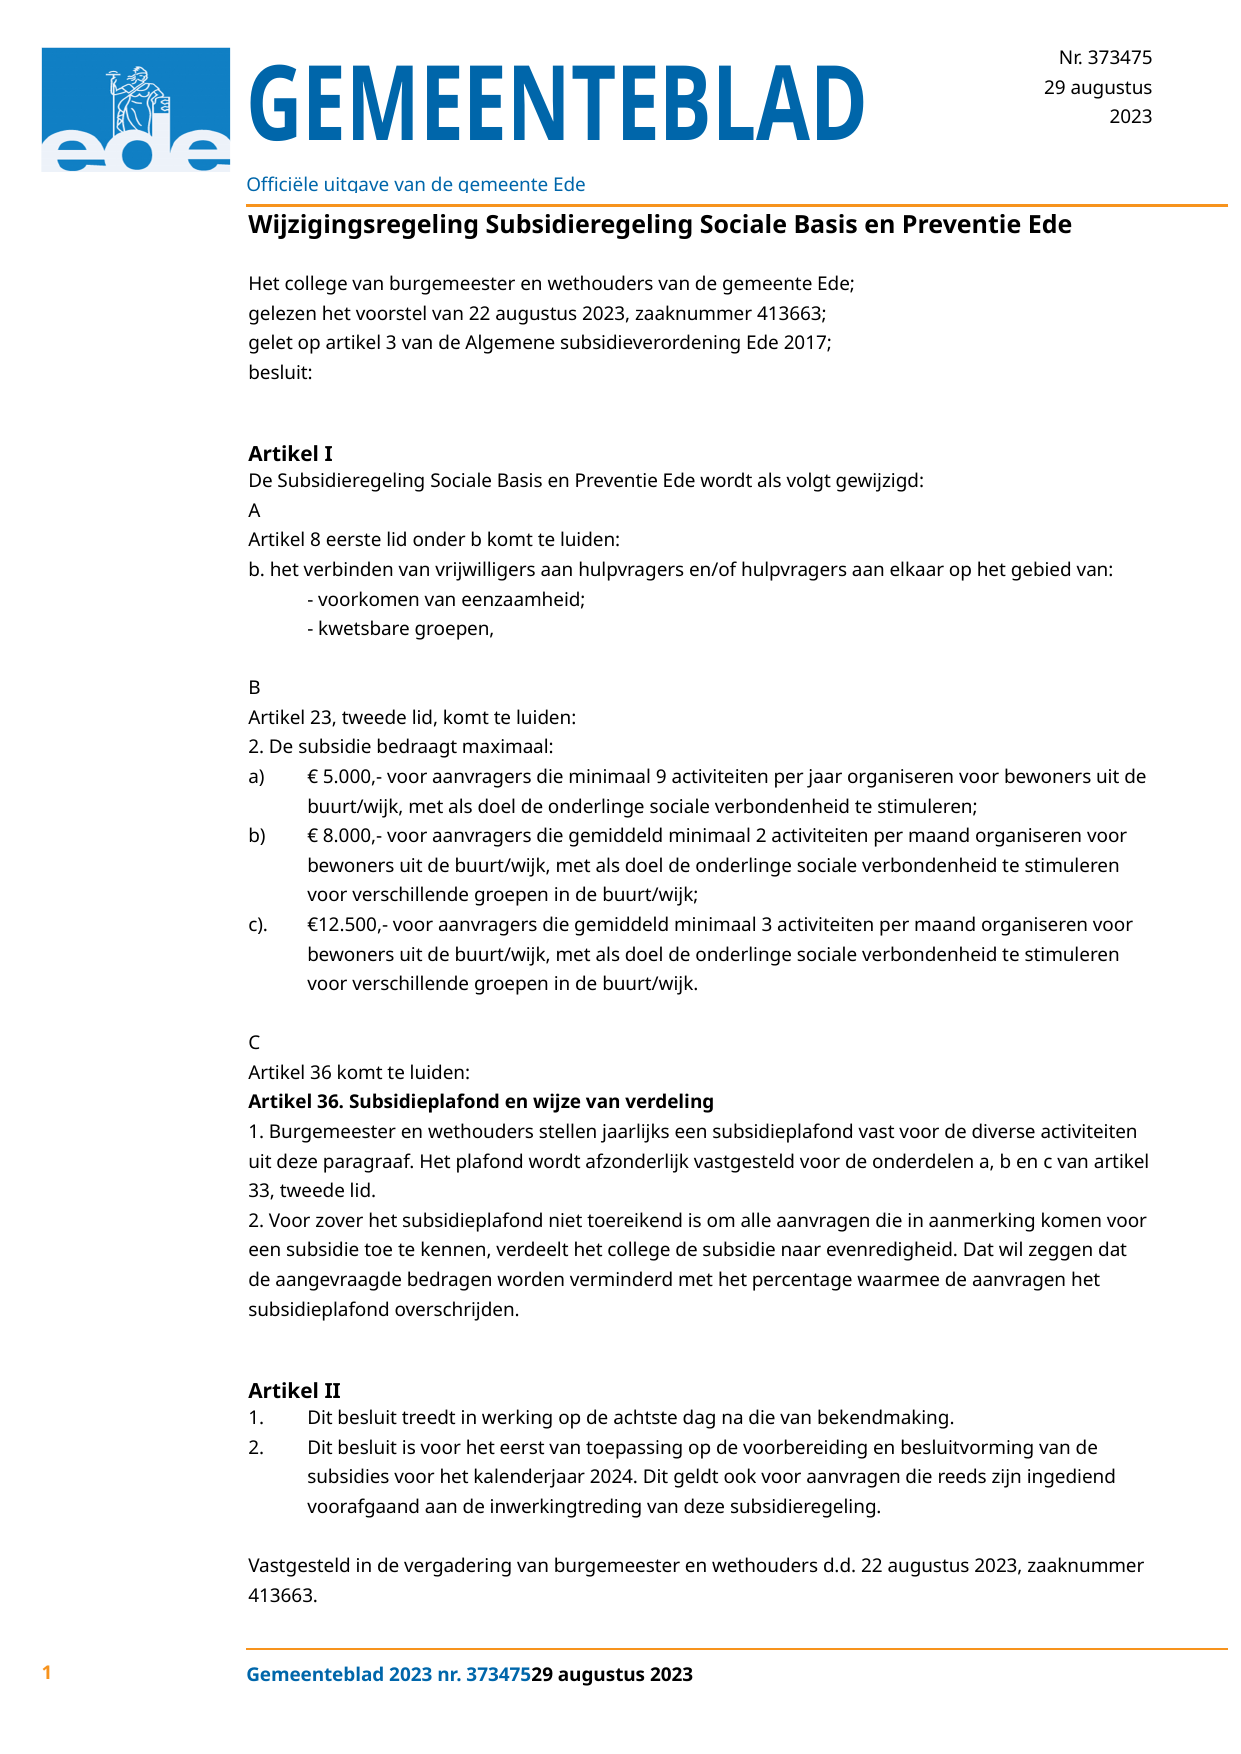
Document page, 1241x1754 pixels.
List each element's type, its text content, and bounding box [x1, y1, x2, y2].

text Artikel 36. Subsidieplafond en wijze van verdeling [248, 1089, 1152, 1114]
list €12.500,- voor aanvragers die gemiddeld minimaal 3 activiteiten per maand organiseren voor bewoners uit de buurt/wijk, met als doel de onderlinge sociale verbondenheid te stimuleren voor verschillende groepen in de buurt/wijk. [248, 911, 1152, 996]
list € 8.000,- voor aanvragers die gemiddeld minimaal 2 activiteiten per maand organiseren voor bewoners uit de buurt/wijk, met als doel de onderlinge sociale verbondenheid te stimuleren voor verschillende groepen in de buurt/wijk; [248, 822, 1152, 907]
text 2. Voor zover het subsidieplafond niet toereikend is om alle aanvragen die in aanmerking komen voor een subsidie toe te kennen, verdeelt het college de subsidie naar evenredigheid. Dat wil zeggen dat de aangevraagde bedragen worden verminderd met het percentage waarmee de aanvragen het subsidieplafond overschrijden. [248, 1207, 1152, 1322]
list € 5.000,- voor aanvragers die minimaal 9 activiteiten per jaar organiseren voor bewoners uit de buurt/wijk, met als doel de onderlinge sociale verbondenheid te stimuleren; [248, 763, 1152, 819]
list Dit besluit is voor het eerst van toepassing op de voorbereiding en besluitvorming van de subsidies voor het kalenderjaar 2024. Dit geldt ook voor aanvragen die reeds zijn ingediend voorafgaand aan de inwerkingtreding van deze subsidieregeling. [248, 1434, 1152, 1519]
text b. het verbinden van vrijwilligers aan hulpvragers en/of hulpvragers aan elkaar op het gebied van: [248, 556, 1152, 582]
text De Subsidieregeling Sociale Basis en Preventie Ede wordt als volgt gewijzigd: [248, 467, 1152, 493]
text Wijzigingsregeling Subsidieregeling Sociale Basis en Preventie Ede [248, 207, 1152, 241]
text Artikel 8 eerste lid onder b komt te luiden: [248, 527, 1152, 552]
text Artikel II [248, 1376, 1152, 1404]
text B [248, 674, 1152, 700]
text gelet op artikel 3 van de Algemene subsidieverordening Ede 2017; [248, 329, 1152, 355]
text 1. Burgemeester en wethouders stellen jaarlijks een subsidieplafond vast voor de diverse activiteiten uit deze paragraaf. Het plafond wordt afzonderlijk vastgesteld voor de onderdelen a, b en c van artikel 33, tweede lid. [248, 1118, 1152, 1203]
text Vastgesteld in de vergadering van burgemeester en wethouders d.d. 22 augustus 2023, zaaknummer 413663. [248, 1552, 1152, 1607]
text besluit: [248, 359, 1152, 385]
list - kwetsbare groepen, [248, 615, 1152, 641]
text Het college van burgemeester en wethouders van de gemeente Ede; [248, 270, 1152, 296]
text Artikel 36 komt te luiden: [248, 1059, 1152, 1085]
text Artikel 23, tweede lid, komt te luiden: [248, 704, 1152, 730]
text 2. De subsidie bedraagt maximaal: [248, 734, 1152, 759]
text Artikel I [248, 439, 1152, 467]
picture [41, 47, 231, 172]
list Dit besluit treedt in werking op de achtste dag na die van bekendmaking. [248, 1404, 1152, 1430]
text C [248, 1029, 1152, 1055]
text A [248, 497, 1152, 523]
text gelezen het voorstel van 22 augustus 2023, zaaknummer 413663; [248, 300, 1152, 326]
list - voorkomen van eenzaamheid; [248, 586, 1152, 612]
